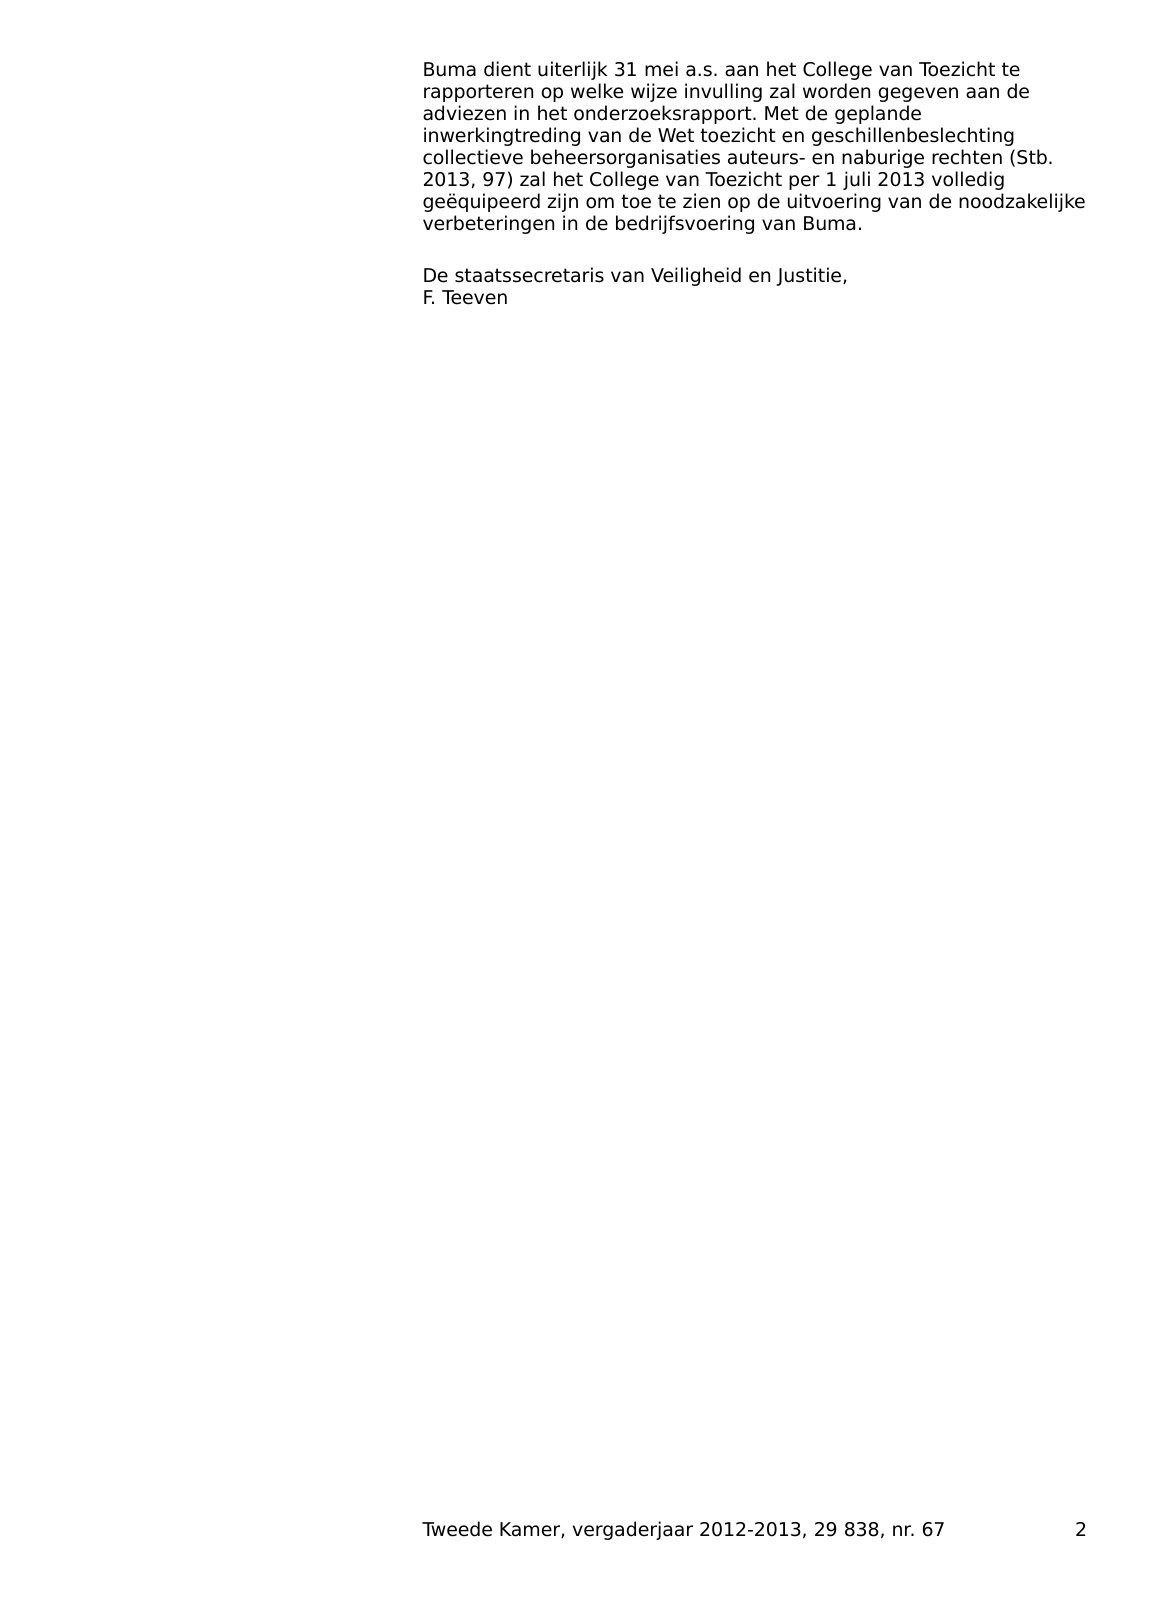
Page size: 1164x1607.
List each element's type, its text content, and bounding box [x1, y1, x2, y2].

text De staatssecretaris van Veiligheid en Justitie, F. Teeven [422, 265, 1087, 309]
text Buma dient uiterlijk 31 mei a.s. aan het College van Toezicht te rapporteren op welke wijze invulling zal worden gegeven aan de adviezen in het onderzoeksrapport. Met de geplande inwerkingtreding van de Wet toezicht en geschillenbeslechting collectieve beheersorganisaties auteurs- en naburige rechten (Stb. 2013, 97) zal het College van Toezicht per 1 juli 2013 volledig geëquipeerd zijn om toe te zien op de uitvoering van de noodzakelijke verbeteringen in de bedrijfsvoering van Buma. [422, 59, 1087, 235]
